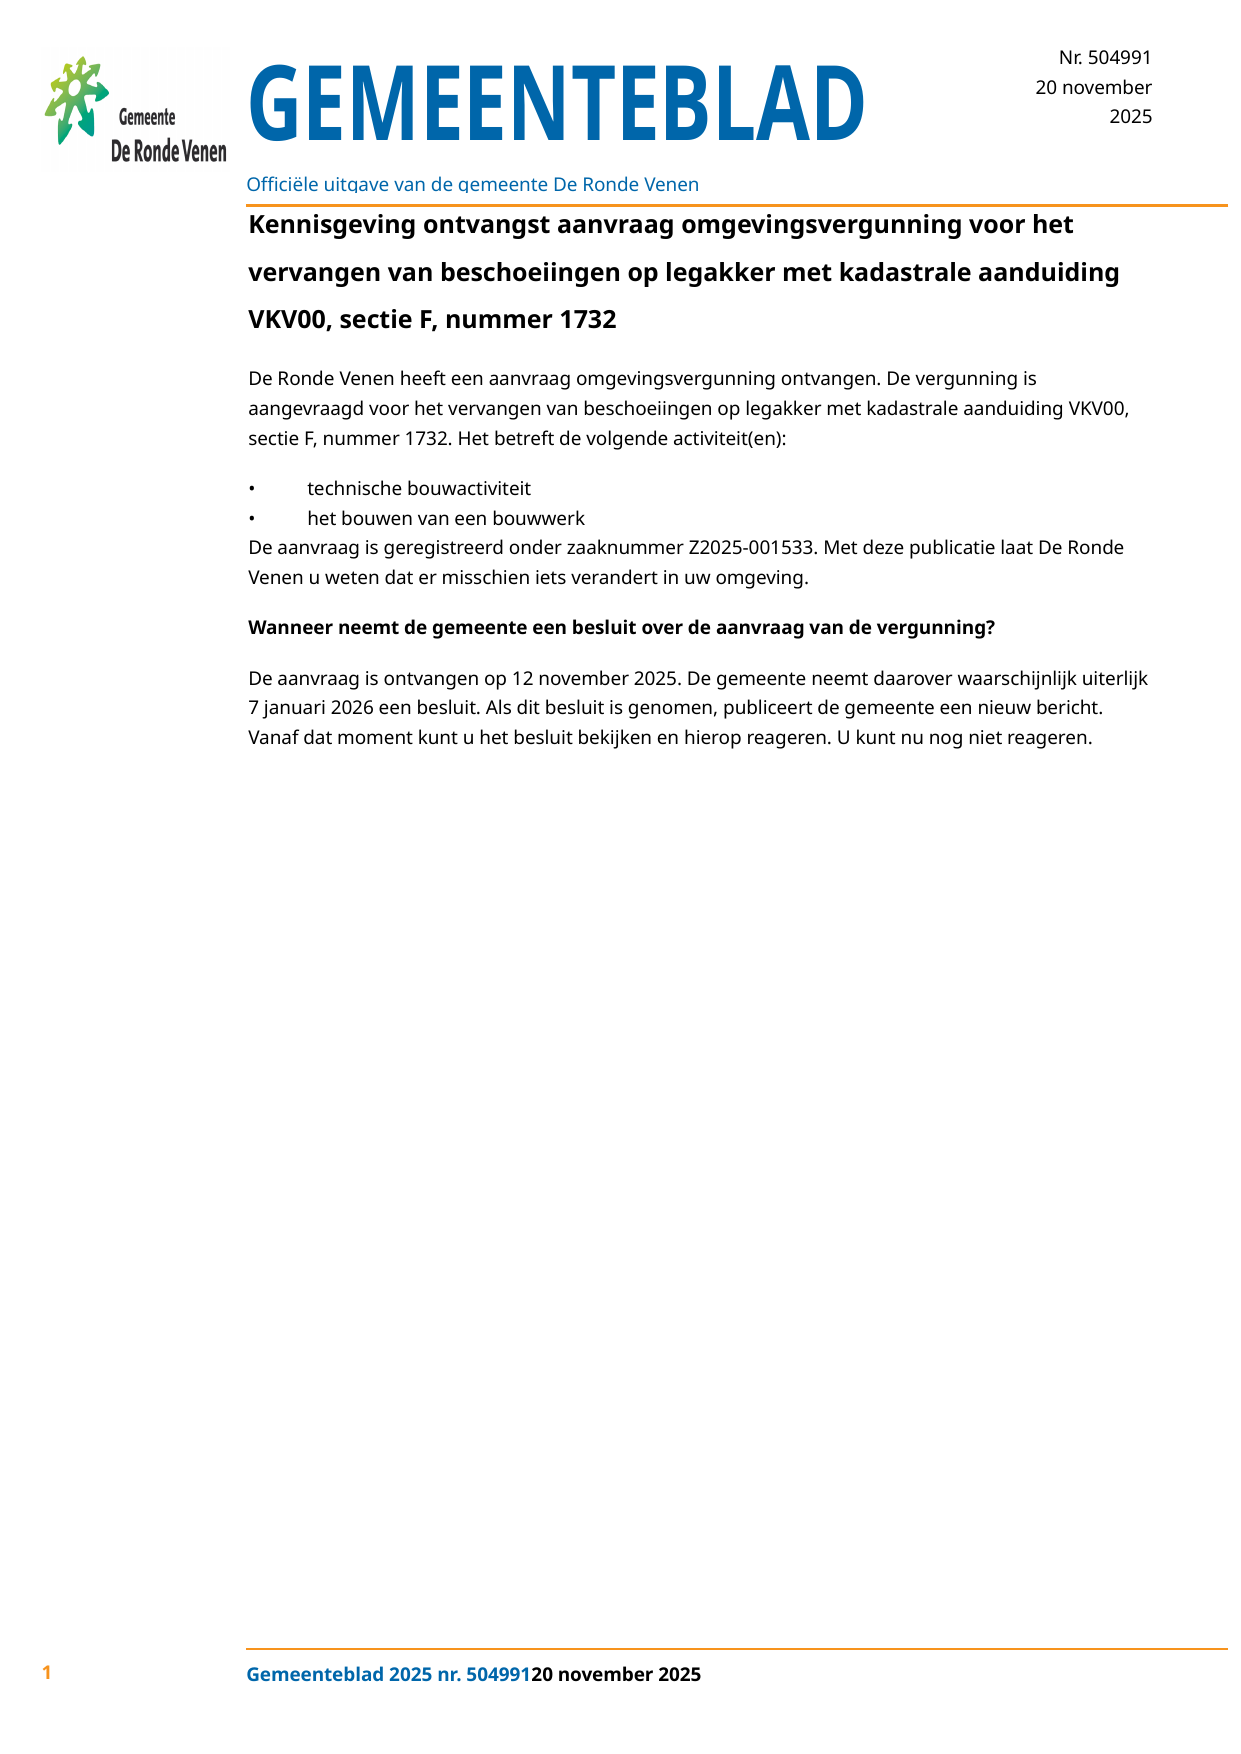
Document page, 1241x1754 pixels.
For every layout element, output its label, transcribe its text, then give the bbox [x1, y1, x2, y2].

list het bouwen van een bouwwerk [248, 505, 1152, 530]
list technische bouwactiviteit [248, 475, 1152, 501]
text Wanneer neemt de gemeente een besluit over de aanvraag van de vergunning? [248, 614, 1152, 640]
text Kennisgeving ontvangst aanvraag omgevingsvergunning voor het vervangen van beschoeiingen op legakker met kadastrale aanduiding VKV00, sectie F, nummer 1732 [248, 207, 1152, 336]
text De aanvraag is geregistreerd onder zaaknummer Z2025-001533. Met deze publicatie laat De Ronde Venen u weten dat er misschien iets verandert in uw omgeving. [248, 534, 1152, 589]
text De aanvraag is ontvangen op 12 november 2025. De gemeente neemt daarover waarschijnlijk uiterlijk 7 januari 2026 een besluit. Als dit besluit is genomen, publiceert de gemeente een nieuw bericht. Vanaf dat moment kunt u het besluit bekijken en hierop reageren. U kunt nu nog niet reageren. [248, 665, 1152, 749]
picture [41, 47, 231, 172]
text De Ronde Venen heeft een aanvraag omgevingsvergunning ontvangen. De vergunning is aangevraagd voor het vervangen van beschoeiingen op legakker met kadastrale aanduiding VKV00, sectie F, nummer 1732. Het betreft de volgende activiteit(en): [248, 366, 1152, 450]
